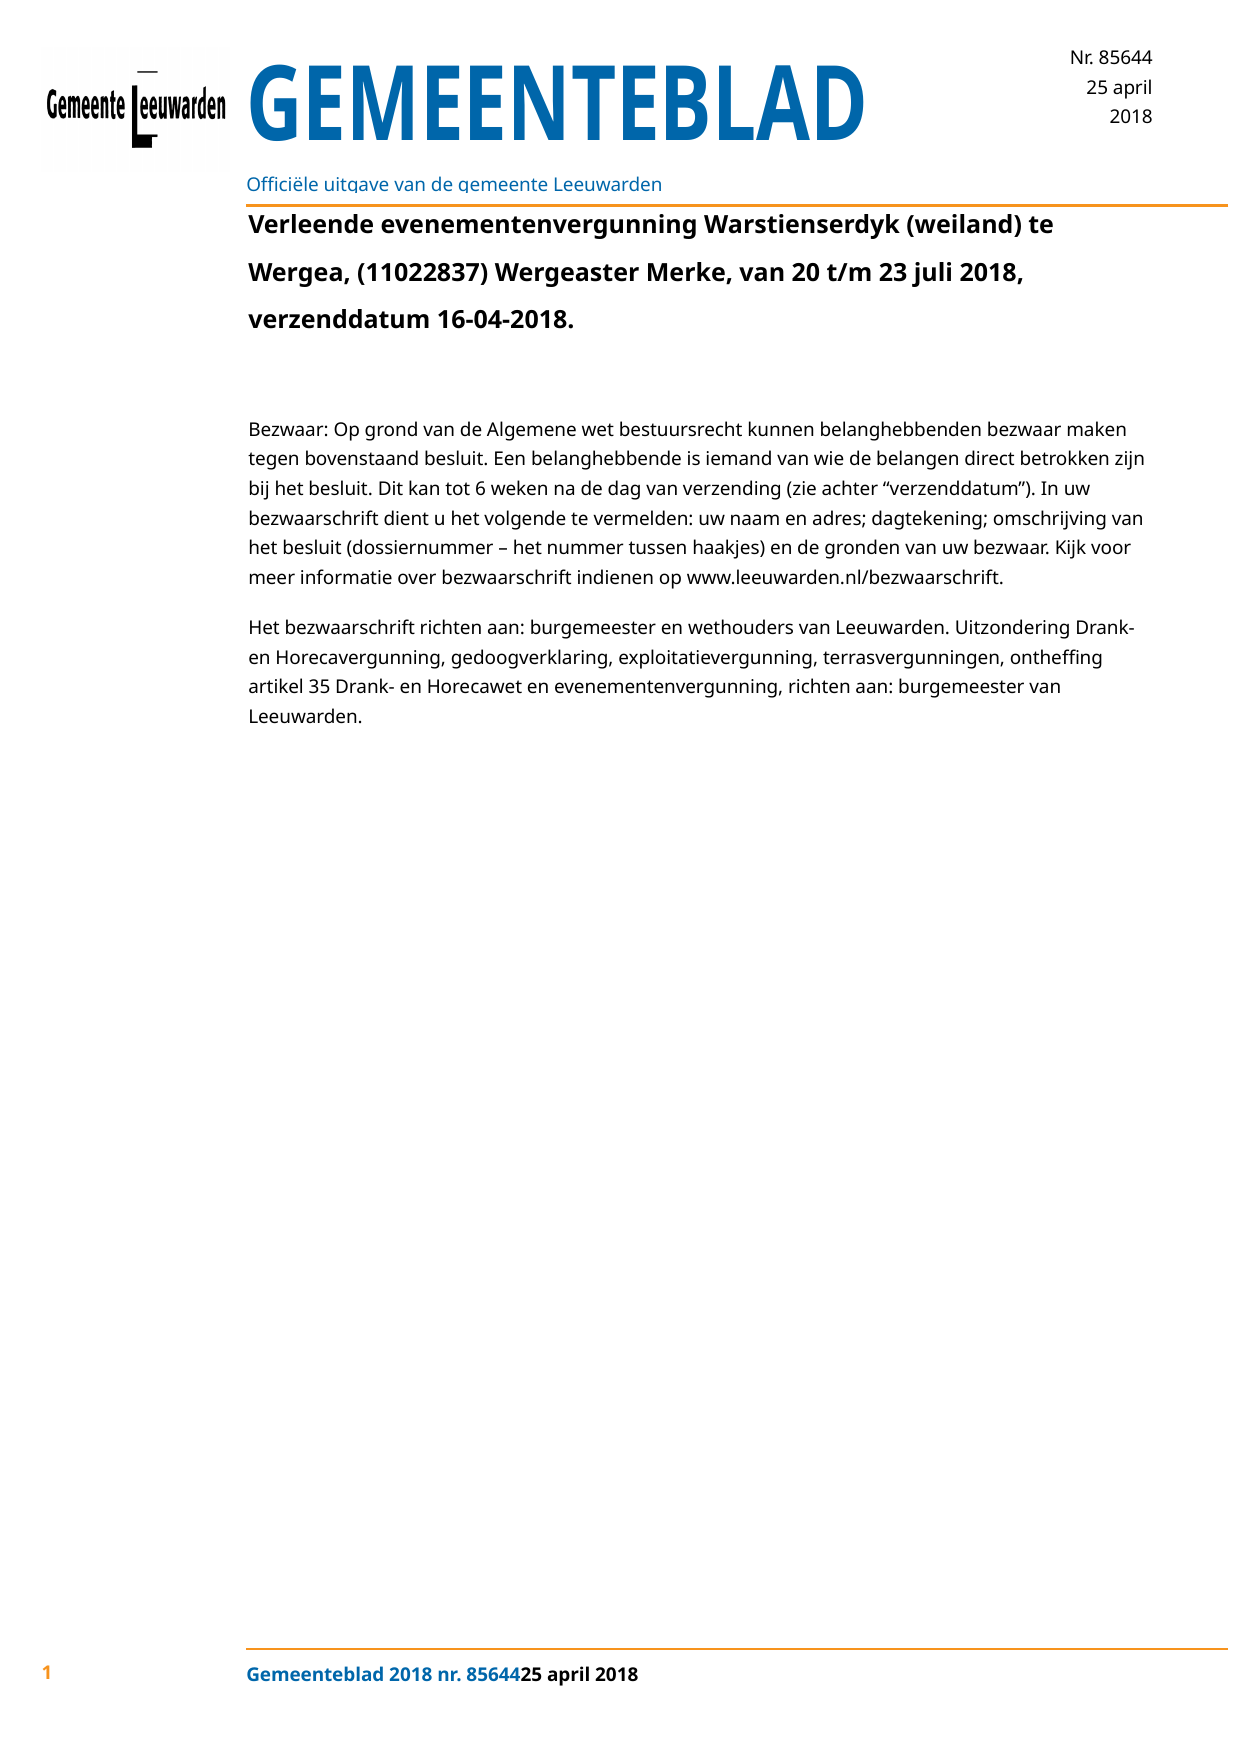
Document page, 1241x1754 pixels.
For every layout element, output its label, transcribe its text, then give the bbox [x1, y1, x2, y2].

picture [41, 47, 231, 172]
text Verleende evenementenvergunning Warstienserdyk (weiland) te Wergea, (11022837) Wergeaster Merke, van 20 t/m 23 juli 2018, verzenddatum 16-04-2018. [248, 207, 1152, 336]
text Bezwaar: Op grond van de Algemene wet bestuursrecht kunnen belanghebbenden bezwaar maken tegen bovenstaand besluit. Een belanghebbende is iemand van wie de belangen direct betrokken zijn bij het besluit. Dit kan tot 6 weken na de dag van verzending (zie achter “verzenddatum”). In uw bezwaarschrift dient u het volgende te vermelden: uw naam en adres; dagtekening; omschrijving van het besluit (dossiernummer – het nummer tussen haakjes) en de gronden van uw bezwaar. Kijk voor meer informatie over bezwaarschrift indienen op www.leeuwarden.nl/bezwaarschrift. [248, 416, 1152, 589]
text Het bezwaarschrift richten aan: burgemeester en wethouders van Leeuwarden. Uitzondering Drank- en Horecavergunning, gedoogverklaring, exploitatievergunning, terrasvergunningen, ontheffing artikel 35 Drank- en Horecawet en evenementenvergunning, richten aan: burgemeester van Leeuwarden. [248, 614, 1152, 729]
